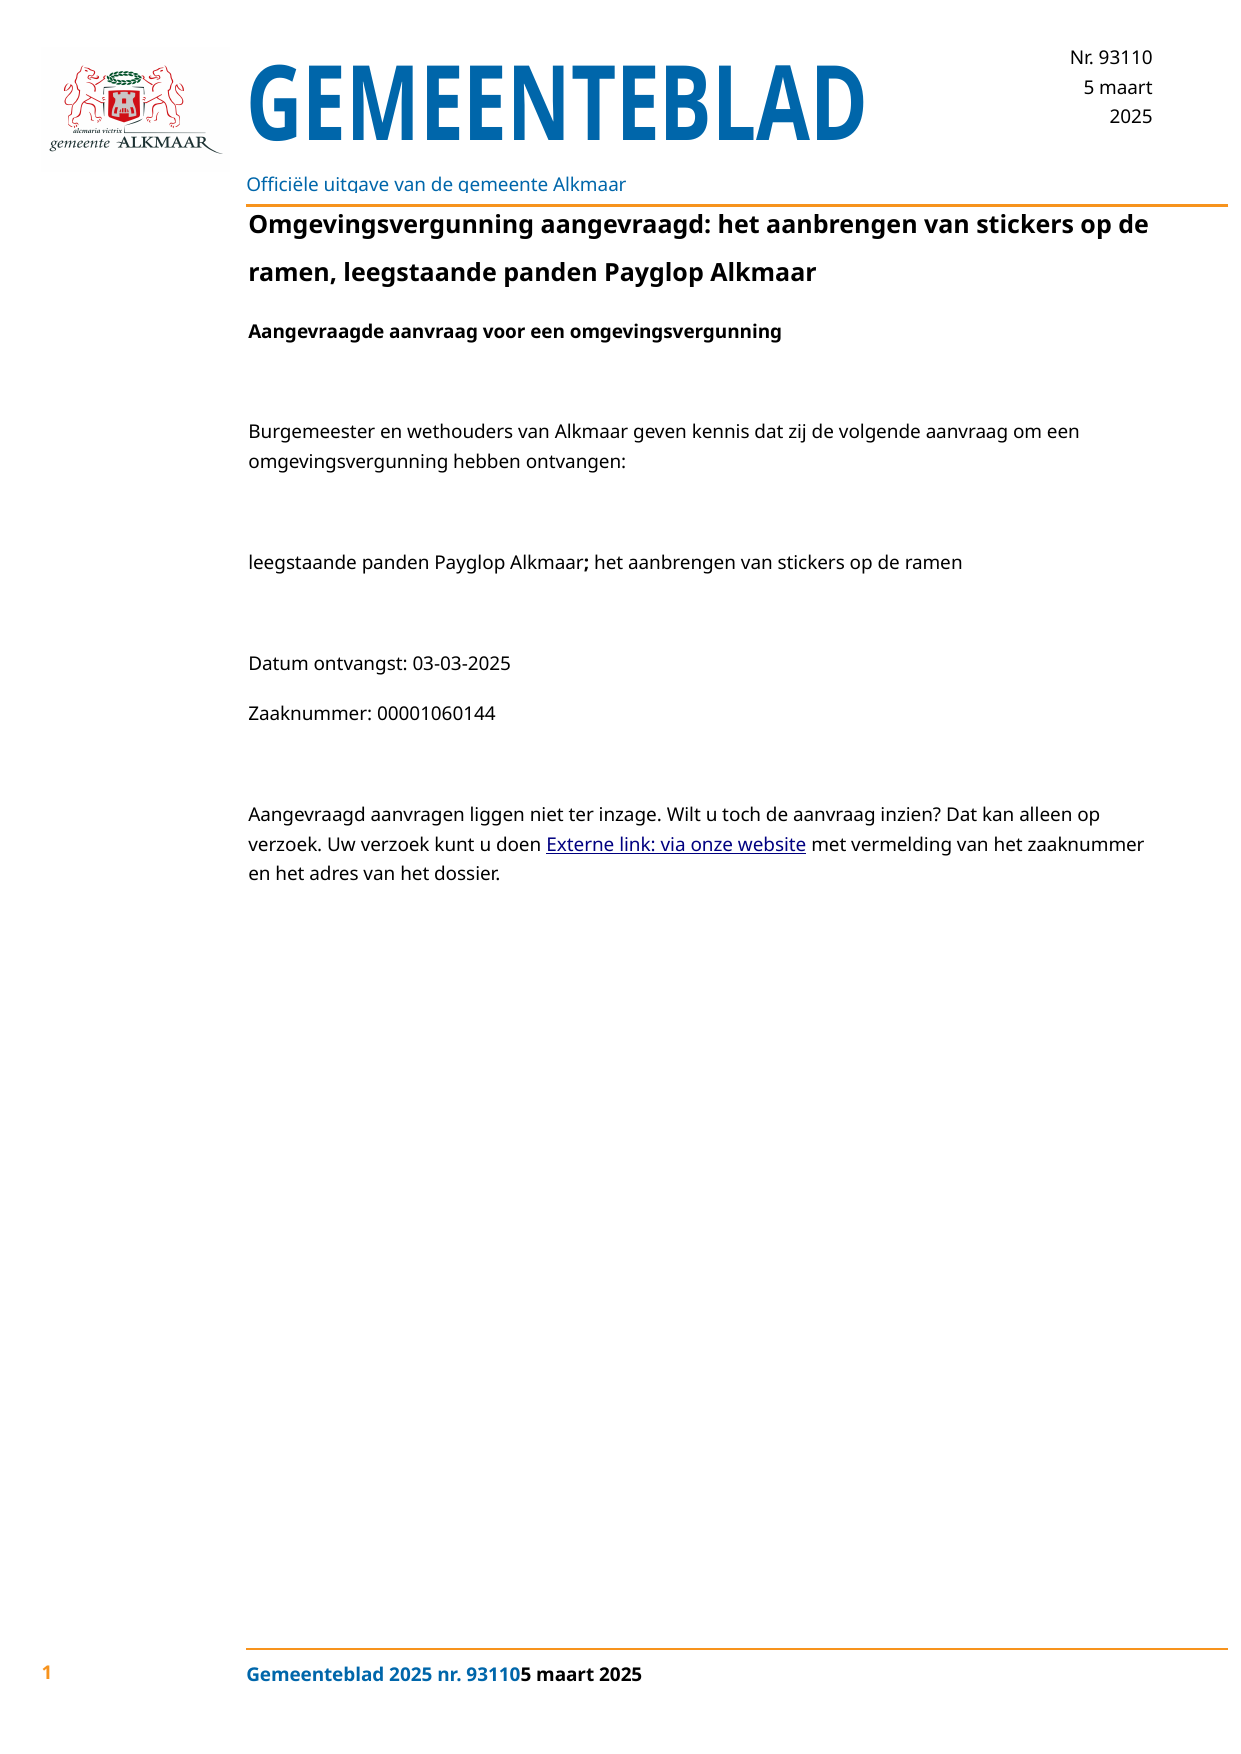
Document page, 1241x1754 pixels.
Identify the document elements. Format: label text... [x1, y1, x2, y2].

picture [41, 47, 231, 172]
text leegstaande panden Payglop Alkmaar; het aanbrengen van stickers op de ramen [248, 549, 1152, 575]
text Omgevingsvergunning aangevraagd: het aanbrengen van stickers op de ramen, leegstaande panden Payglop Alkmaar [248, 207, 1152, 288]
text Burgemeester en wethouders van Alkmaar geven kennis dat zij de volgende aanvraag om een omgevingsvergunning hebben ontvangen: [248, 419, 1152, 474]
text Aangevraagd aanvragen liggen niet ter inzage. Wilt u toch de aanvraag inzien? Dat kan alleen op verzoek. Uw verzoek kunt u doen Externe link: via onze website met vermelding van het zaaknummer en het adres van het dossier. [248, 801, 1152, 886]
text Aangevraagde aanvraag voor een omgevingsvergunning [248, 318, 1152, 344]
text Zaaknummer: 00001060144 [248, 700, 1152, 726]
text Datum ontvangst: 03-03-2025 [248, 650, 1152, 676]
